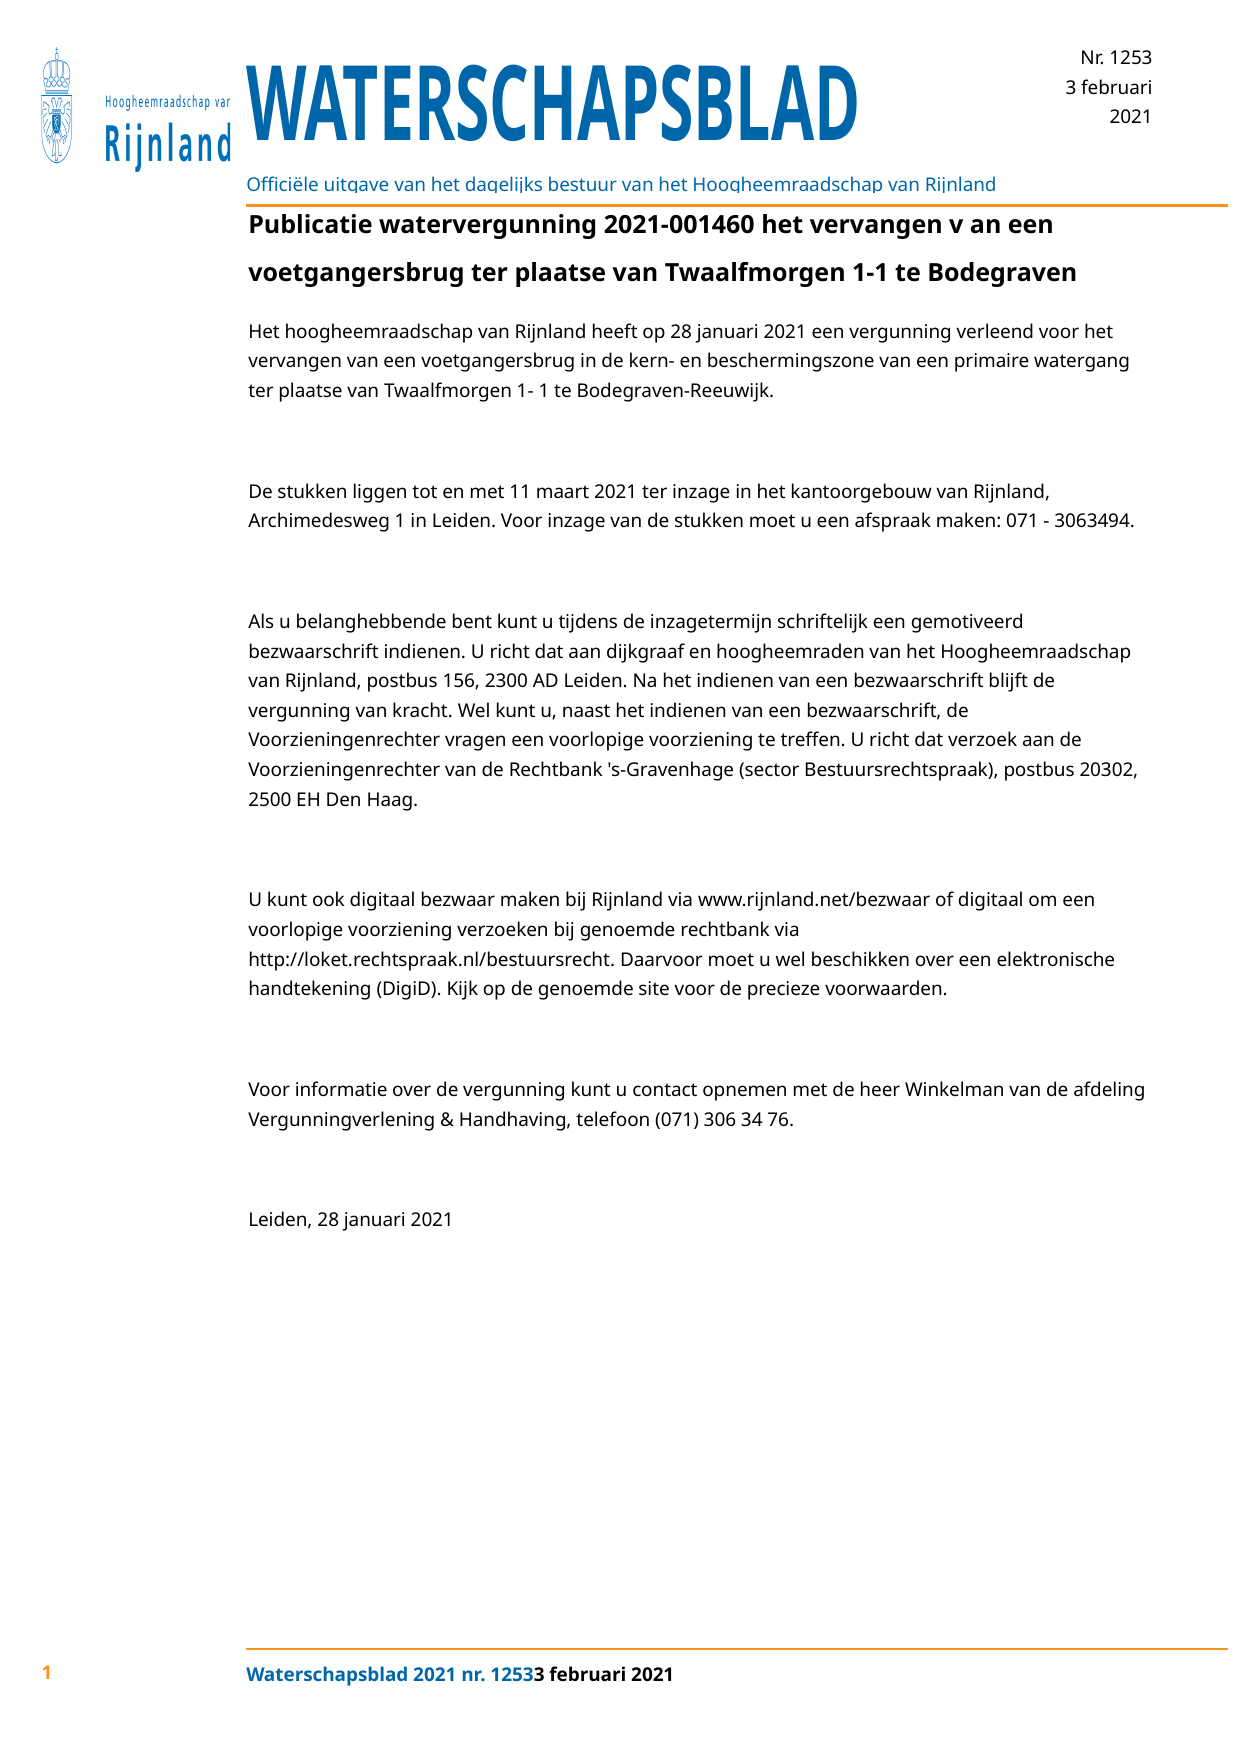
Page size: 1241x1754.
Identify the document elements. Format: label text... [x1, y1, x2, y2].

text U kunt ook digitaal bezwaar maken bij Rijnland via www.rijnland.net/bezwaar of digitaal om een voorlopige voorziening verzoeken bij genoemde rechtbank via http://loket.rechtspraak.nl/bestuursrecht. Daarvoor moet u wel beschikken over een elektronische handtekening (DigiD). Kijk op de genoemde site voor de precieze voorwaarden. [248, 887, 1152, 1001]
text Het hoogheemraadschap van Rijnland heeft op 28 januari 2021 een vergunning verleend voor het vervangen van een voetgangersbrug in de kern- en beschermingszone van een primaire watergang ter plaatse van Twaalfmorgen 1- 1 te Bodegraven-Reeuwijk. [248, 318, 1152, 403]
text Voor informatie over de vergunning kunt u contact opnemen met de heer Winkelman van de afdeling Vergunningverlening & Handhaving, telefoon (071) 306 34 76. [248, 1076, 1152, 1132]
text Leiden, 28 januari 2021 [248, 1207, 1152, 1232]
text Als u belanghebbende bent kunt u tijdens de inzagetermijn schriftelijk een gemotiveerd bezwaarschrift indienen. U richt dat aan dijkgraaf en hoogheemraden van het Hoogheemraadschap van Rijnland, postbus 156, 2300 AD Leiden. Na het indienen van een bezwaarschrift blijft de vergunning van kracht. Wel kunt u, naast het indienen van een bezwaarschrift, de Voorzieningenrechter vragen een voorlopige voorziening te treffen. U richt dat verzoek aan de Voorzieningenrechter van de Rechtbank 's-Gravenhage (sector Bestuursrechtspraak), postbus 20302, 2500 EH Den Haag. [248, 608, 1152, 812]
text Publicatie watervergunning 2021-001460 het vervangen v an een voetgangersbrug ter plaatse van Twaalfmorgen 1-1 te Bodegraven [248, 207, 1152, 288]
picture [41, 47, 231, 172]
text De stukken liggen tot en met 11 maart 2021 ter inzage in het kantoorgebouw van Rijnland, Archimedesweg 1 in Leiden. Voor inzage van de stukken moet u een afspraak maken: 071 - 3063494. [248, 478, 1152, 533]
